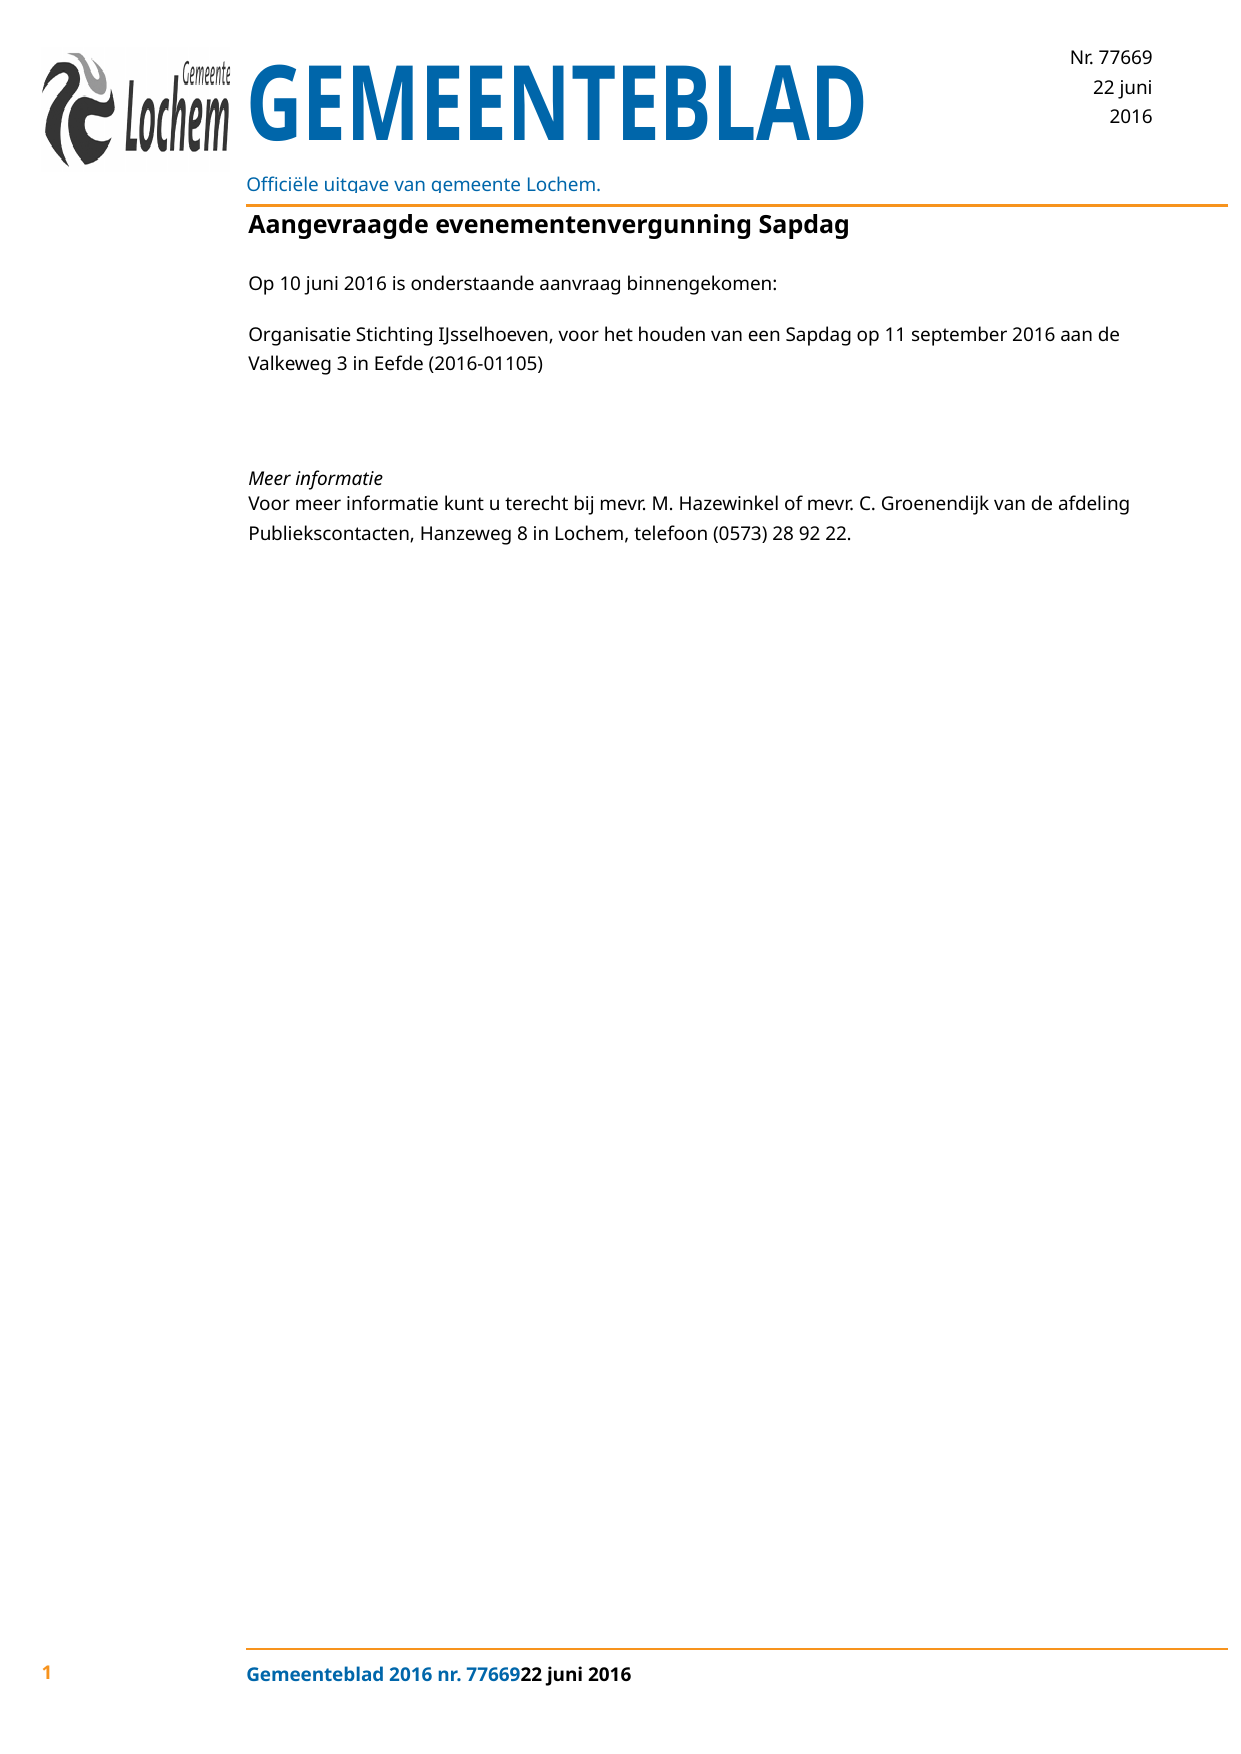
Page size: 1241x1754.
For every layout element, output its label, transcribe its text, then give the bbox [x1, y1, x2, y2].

text Aangevraagde evenementenvergunning Sapdag [248, 207, 1152, 241]
text Op 10 juni 2016 is onderstaande aanvraag binnengekomen: [248, 270, 1152, 296]
text Meer informatie [248, 465, 1152, 490]
text Voor meer informatie kunt u terecht bij mevr. M. Hazewinkel of mevr. C. Groenendijk van de afdeling Publiekscontacten, Hanzeweg 8 in Lochem, telefoon (0573) 28 92 22. [248, 490, 1152, 546]
text Organisatie Stichting IJsselhoeven, voor het houden van een Sapdag op 11 september 2016 aan de Valkeweg 3 in Eefde (2016-01105) [248, 321, 1152, 376]
picture [41, 47, 231, 172]
